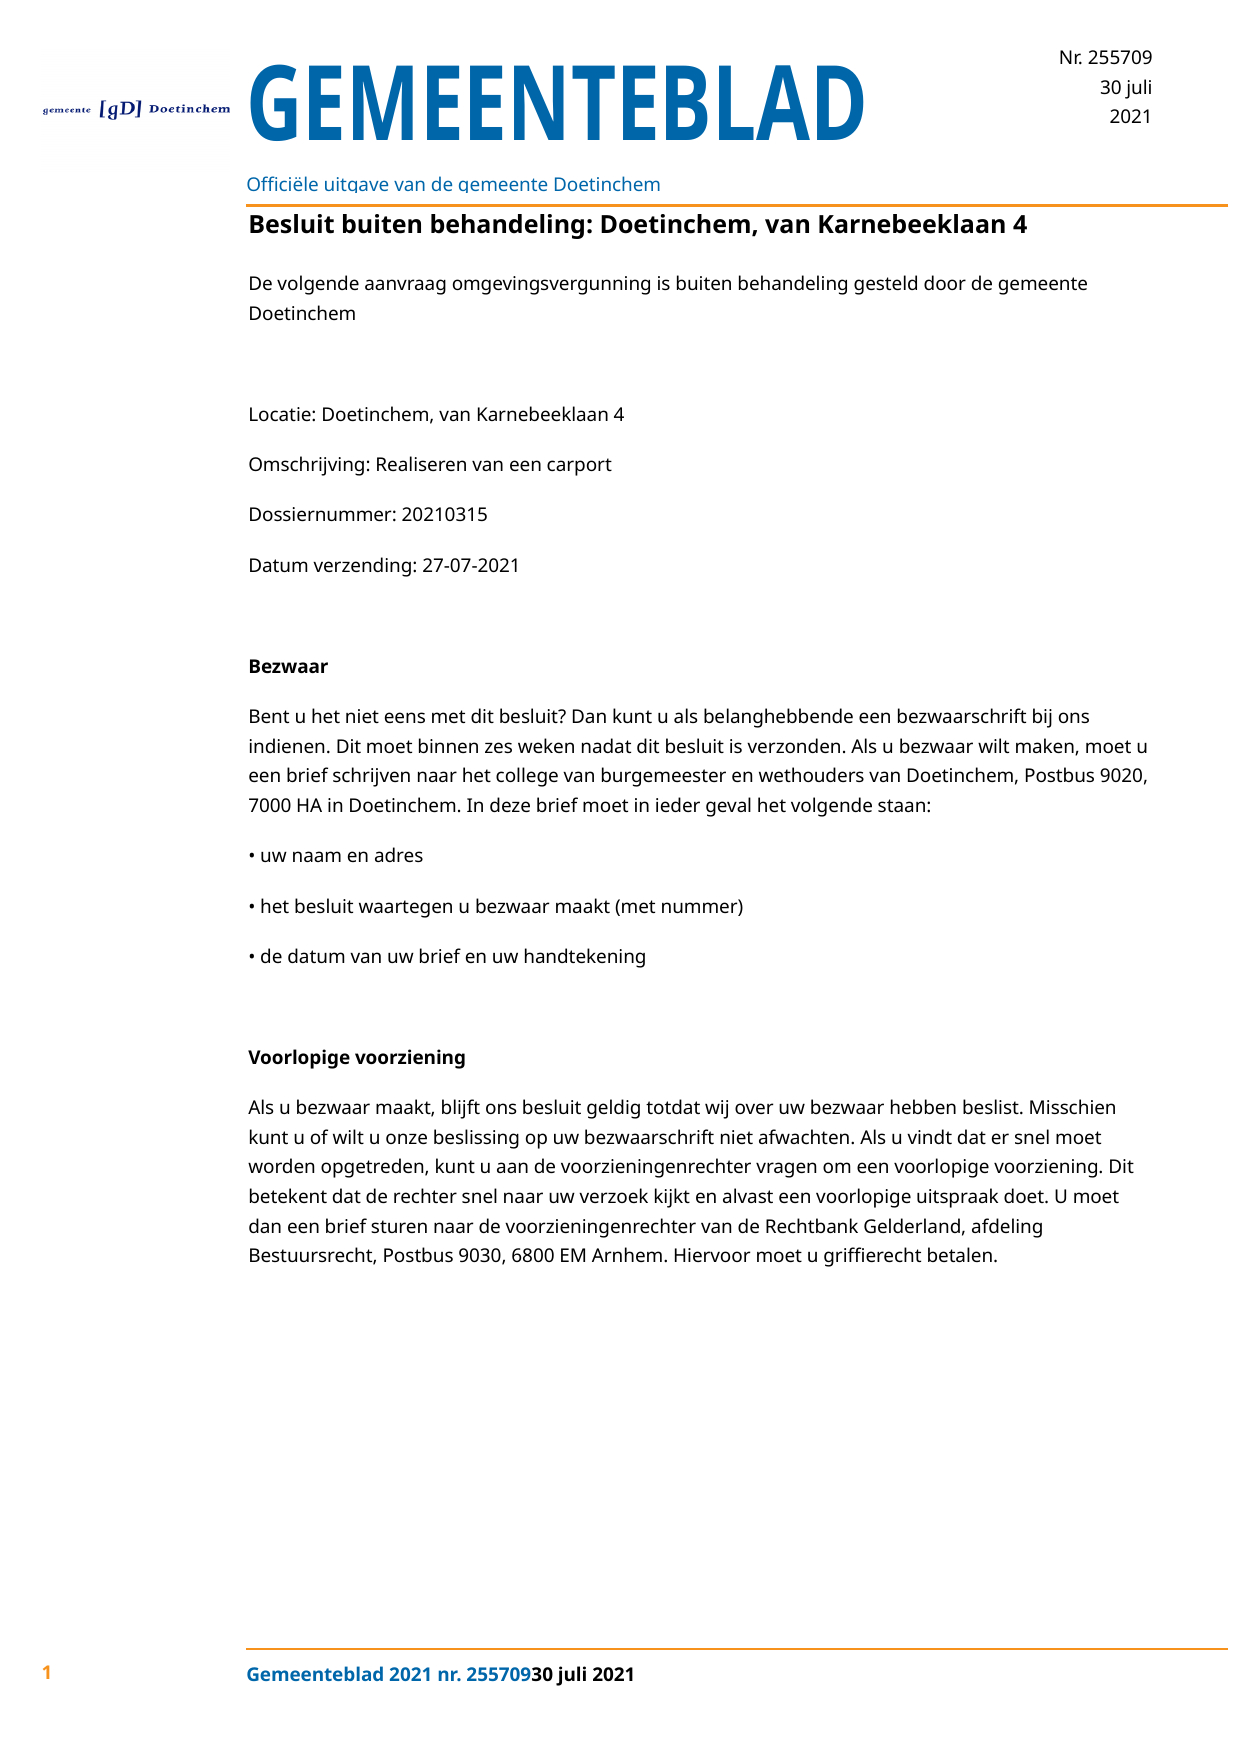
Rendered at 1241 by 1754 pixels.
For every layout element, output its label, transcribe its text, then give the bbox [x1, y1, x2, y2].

text Locatie: Doetinchem, van Karnebeeklaan 4 [248, 401, 1152, 426]
text Bezwaar [248, 653, 1152, 678]
text Als u bezwaar maakt, blijft ons besluit geldig totdat wij over uw bezwaar hebben beslist. Misschien kunt u of wilt u onze beslissing op uw bezwaarschrift niet afwachten. Als u vindt dat er snel moet worden opgetreden, kunt u aan de voorzieningenrechter vragen om een voorlopige voorziening. Dit betekent dat de rechter snel naar uw verzoek kijkt en alvast een voorlopige uitspraak doet. U moet dan een brief sturen naar de voorzieningenrechter van de Rechtbank Gelderland, afdeling Bestuursrecht, Postbus 9030, 6800 EM Arnhem. Hiervoor moet u griffierecht betalen. [248, 1094, 1152, 1268]
text • uw naam en adres [248, 842, 1152, 868]
text Datum verzending: 27-07-2021 [248, 552, 1152, 578]
text Bent u het niet eens met dit besluit? Dan kunt u als belanghebbende een bezwaarschrift bij ons indienen. Dit moet binnen zes weken nadat dit besluit is verzonden. Als u bezwaar wilt maken, moet u een brief schrijven naar het college van burgemeester en wethouders van Doetinchem, Postbus 9020, 7000 HA in Doetinchem. In deze brief moet in ieder geval het volgende staan: [248, 703, 1152, 818]
picture [41, 47, 231, 172]
text Besluit buiten behandeling: Doetinchem, van Karnebeeklaan 4 [248, 207, 1152, 241]
text • de datum van uw brief en uw handtekening [248, 943, 1152, 969]
text De volgende aanvraag omgevingsvergunning is buiten behandeling gesteld door de gemeente Doetinchem [248, 270, 1152, 326]
text Omschrijving: Realiseren van een carport [248, 451, 1152, 477]
text Dossiernummer: 20210315 [248, 502, 1152, 527]
text Voorlopige voorziening [248, 1044, 1152, 1070]
text • het besluit waartegen u bezwaar maakt (met nummer) [248, 893, 1152, 918]
